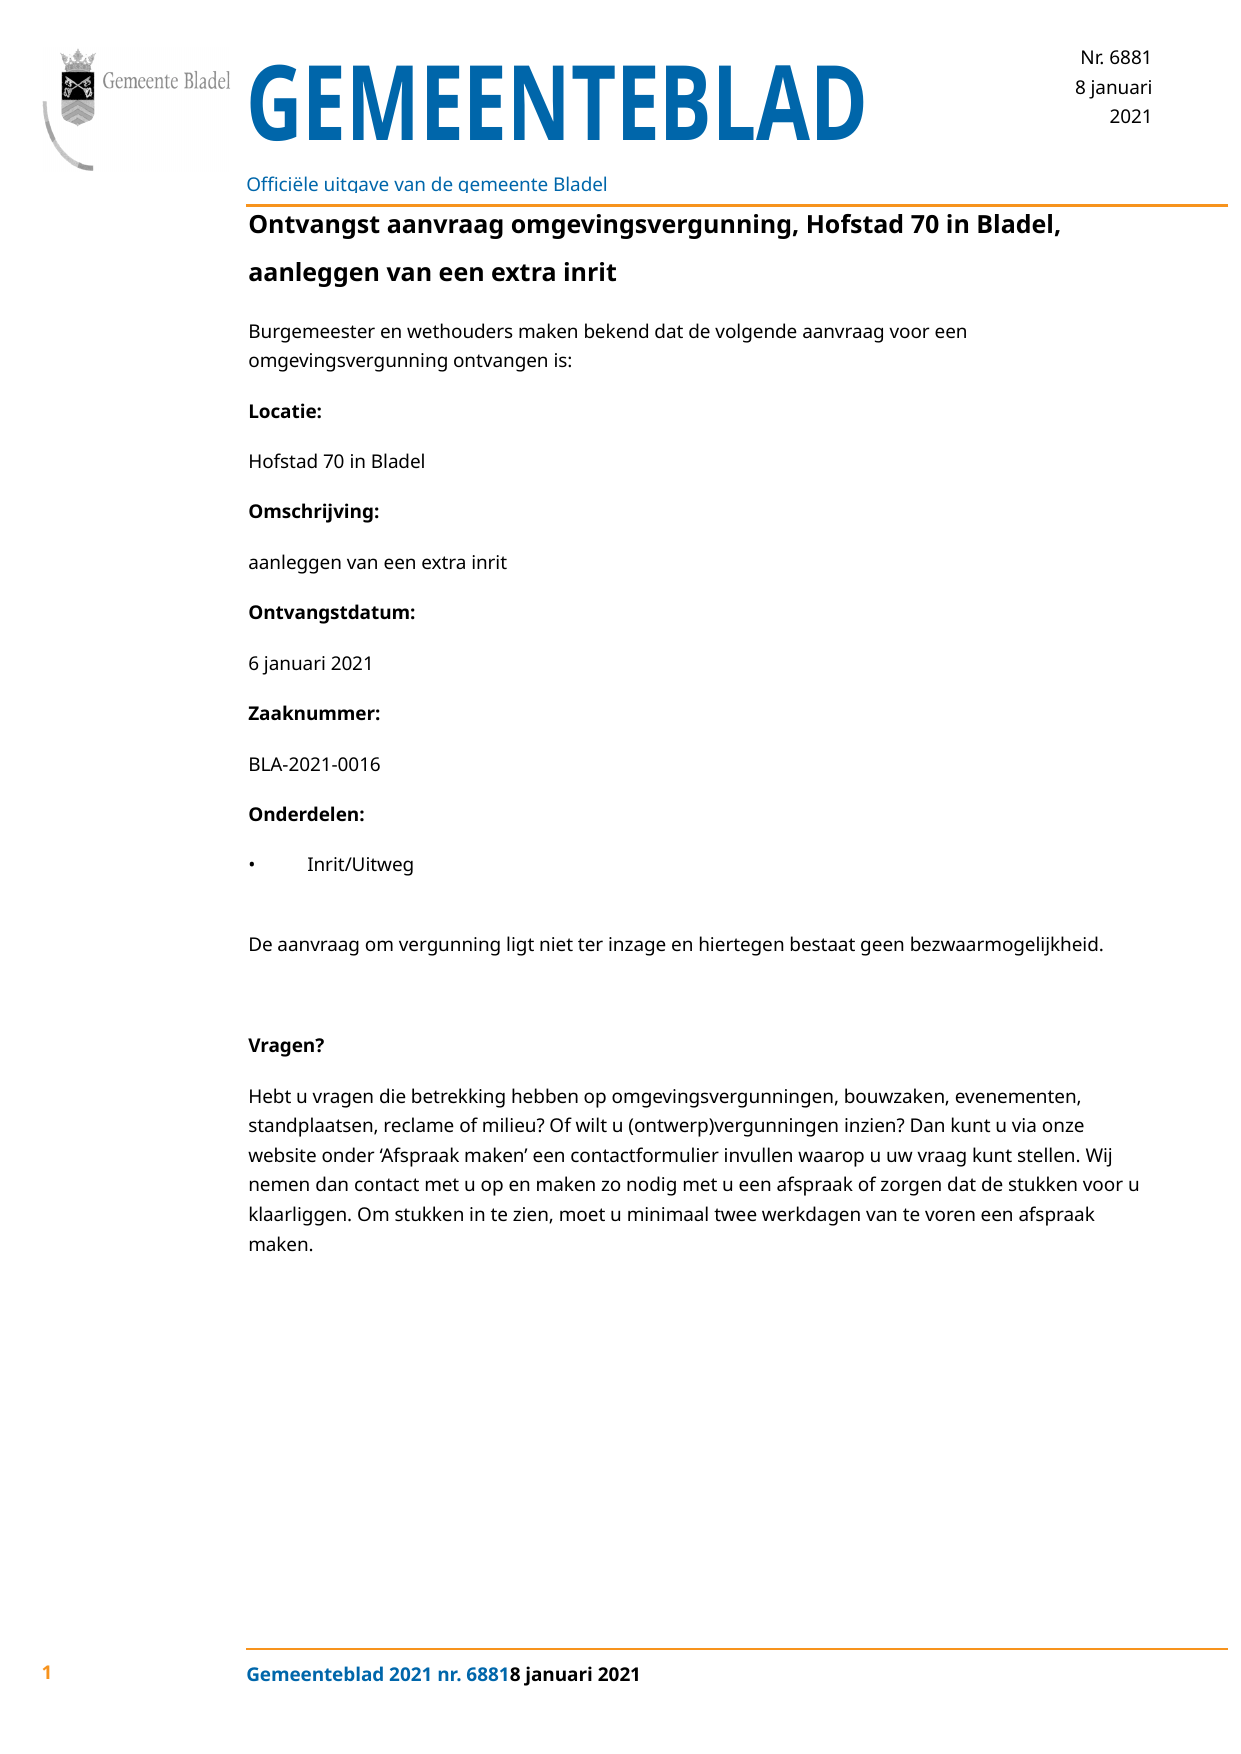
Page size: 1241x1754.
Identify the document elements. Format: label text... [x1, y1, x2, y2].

text Burgemeester en wethouders maken bekend dat de volgende aanvraag voor een omgevingsvergunning ontvangen is: [248, 318, 1152, 373]
text 6 januari 2021 [248, 650, 1152, 676]
text Hofstad 70 in Bladel [248, 448, 1152, 474]
text Locatie: [248, 398, 1152, 424]
picture [41, 47, 231, 172]
text De aanvraag om vergunning ligt niet ter inzage en hiertegen bestaat geen bezwaarmogelijkheid. [248, 932, 1152, 957]
text Ontvangstdatum: [248, 599, 1152, 625]
text Vragen? [248, 1032, 1152, 1058]
text Zaaknummer: [248, 700, 1152, 726]
text Ontvangst aanvraag omgevingsvergunning, Hofstad 70 in Bladel, aanleggen van een extra inrit [248, 207, 1152, 288]
text Hebt u vragen die betrekking hebben op omgevingsvergunningen, bouwzaken, evenementen, standplaatsen, reclame of milieu? Of wilt u (ontwerp)vergunningen inzien? Dan kunt u via onze website onder ‘Afspraak maken’ een contactformulier invullen waarop u uw vraag kunt stellen. Wij nemen dan contact met u op en maken zo nodig met u een afspraak of zorgen dat de stukken voor u klaarliggen. Om stukken in te zien, moet u minimaal twee werkdagen van te voren een afspraak maken. [248, 1083, 1152, 1257]
text Onderdelen: [248, 801, 1152, 827]
list Inrit/Uitweg [248, 852, 1152, 877]
text Omschrijving: [248, 499, 1152, 524]
text aanleggen van een extra inrit [248, 549, 1152, 575]
text BLA-2021-0016 [248, 751, 1152, 777]
